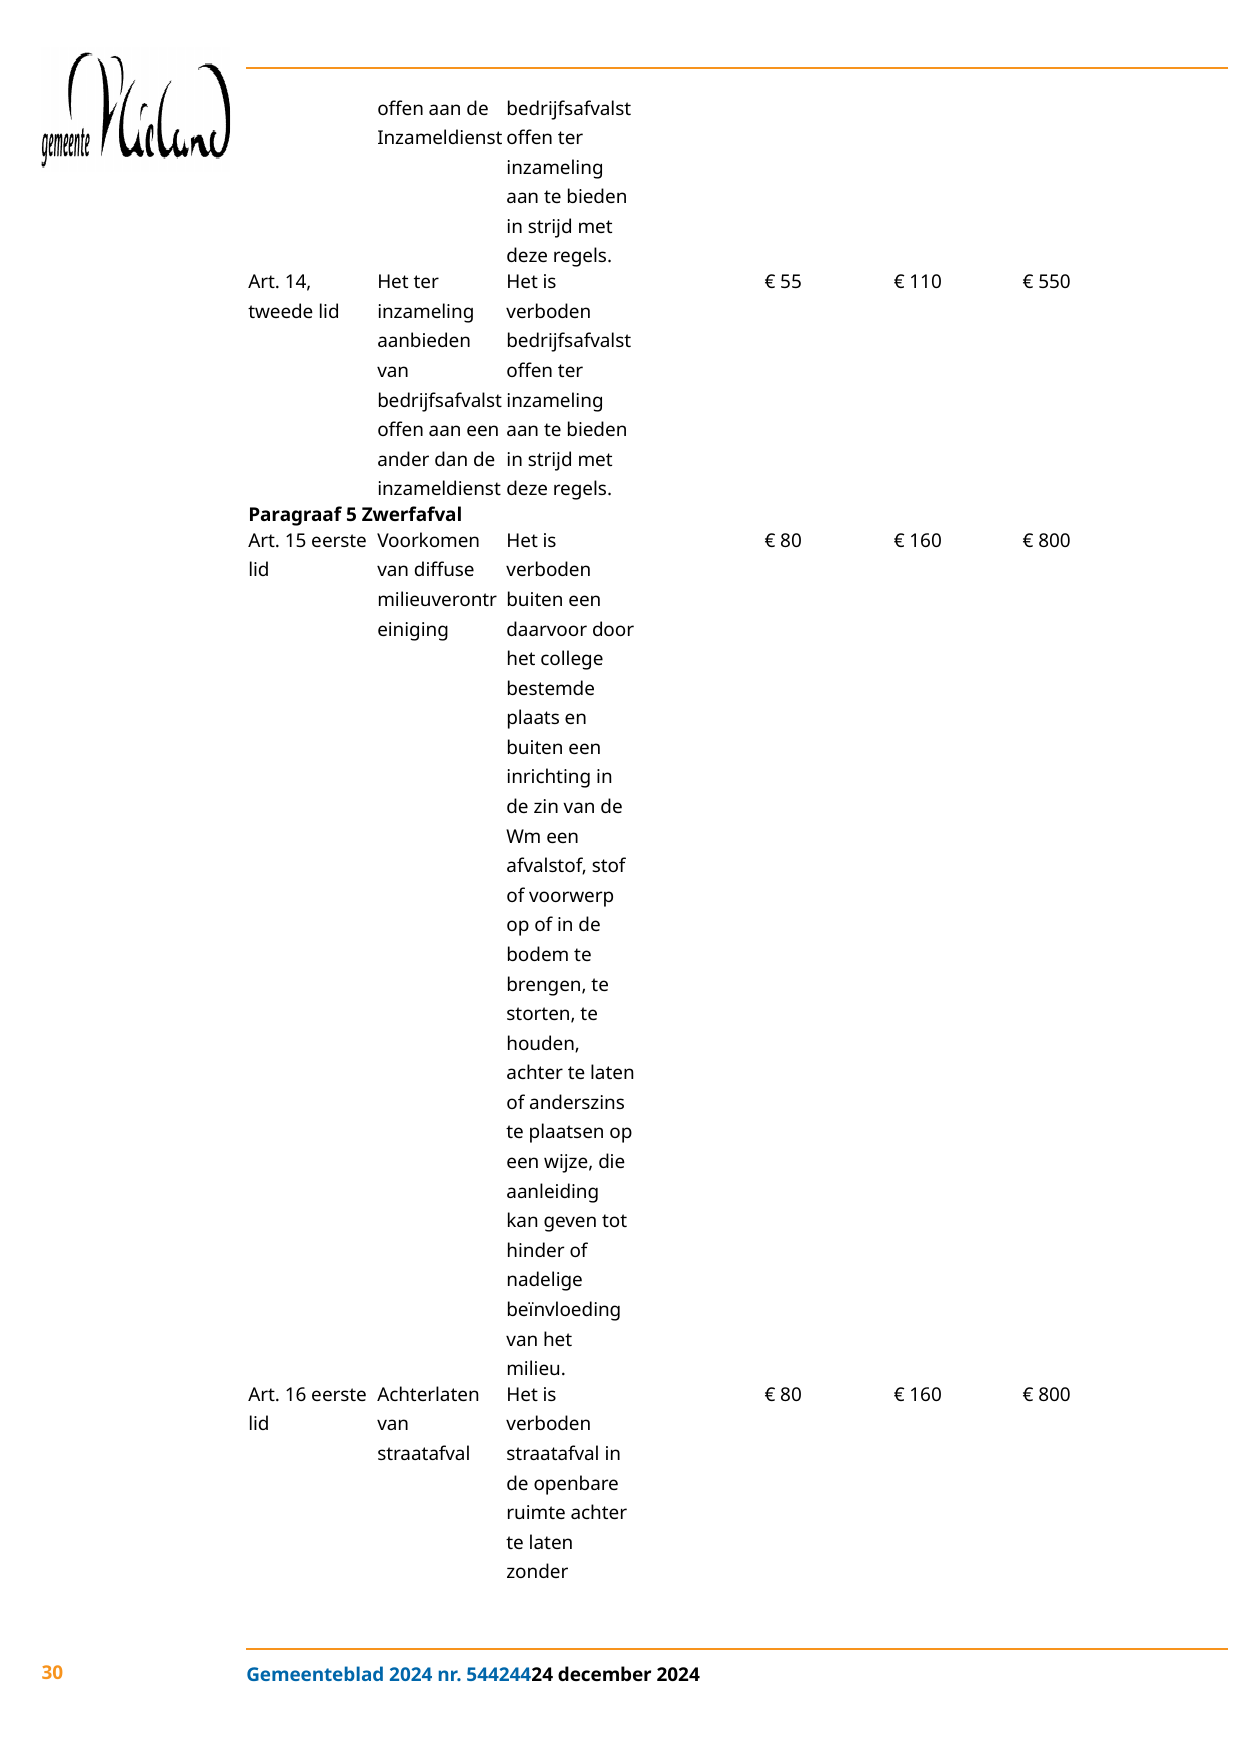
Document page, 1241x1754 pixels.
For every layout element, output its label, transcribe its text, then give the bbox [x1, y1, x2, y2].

table_cell Art. 15 eerste lid [248, 527, 377, 1381]
table_cell € 550 [1023, 269, 1152, 501]
table_cell Paragraaf 5 Zwerfafval [248, 501, 1152, 527]
table_cell Het ter inzameling aanbieden van bedrijfsafvalstoffen aan een ander dan de inzameldienst [377, 269, 506, 501]
table_cell € 160 [894, 1381, 1022, 1584]
picture [41, 47, 231, 172]
table_cell € 160 [894, 527, 1022, 1381]
table_cell Het is verboden straatafval in de openbare ruimte achter te laten zonder [506, 1381, 635, 1584]
table_cell € 800 [1023, 527, 1152, 1381]
table_cell [1023, 95, 1152, 268]
table_cell € 110 [894, 269, 1022, 501]
table_cell [635, 95, 764, 268]
table_cell [635, 527, 764, 1381]
table_cell Het is verboden bedrijfsafvalstoffen ter inzameling aan te bieden in strijd met deze regels. [506, 269, 635, 501]
table_cell [894, 95, 1022, 268]
table_cell [248, 95, 377, 268]
table_cell Voorkomen van diffuse milieuverontreiniging [377, 527, 506, 1381]
table_cell Achterlaten van straatafval [377, 1381, 506, 1584]
table_cell [764, 95, 893, 268]
table_cell Art. 14, tweede lid [248, 269, 377, 501]
table_cell € 55 [764, 269, 893, 501]
table_cell € 80 [764, 1381, 893, 1584]
table_cell Het is verboden buiten een daarvoor door het college bestemde plaats en buiten een inrichting in de zin van de Wm een afvalstof, stof of voorwerp op of in de bodem te brengen, te storten, te houden, achter te laten of anderszins te plaatsen op een wijze, die aanleiding kan geven tot hinder of nadelige beïnvloeding van het milieu. [506, 527, 635, 1381]
table_cell offen aan de Inzameldienst [377, 95, 506, 268]
table_cell [635, 1381, 764, 1584]
table_cell € 80 [764, 527, 893, 1381]
table_cell bedrijfsafvalstoffen ter inzameling aan te bieden in strijd met deze regels. [506, 95, 635, 268]
table_cell [635, 269, 764, 501]
table_cell Art. 16 eerste lid [248, 1381, 377, 1584]
table_cell € 800 [1023, 1381, 1152, 1584]
